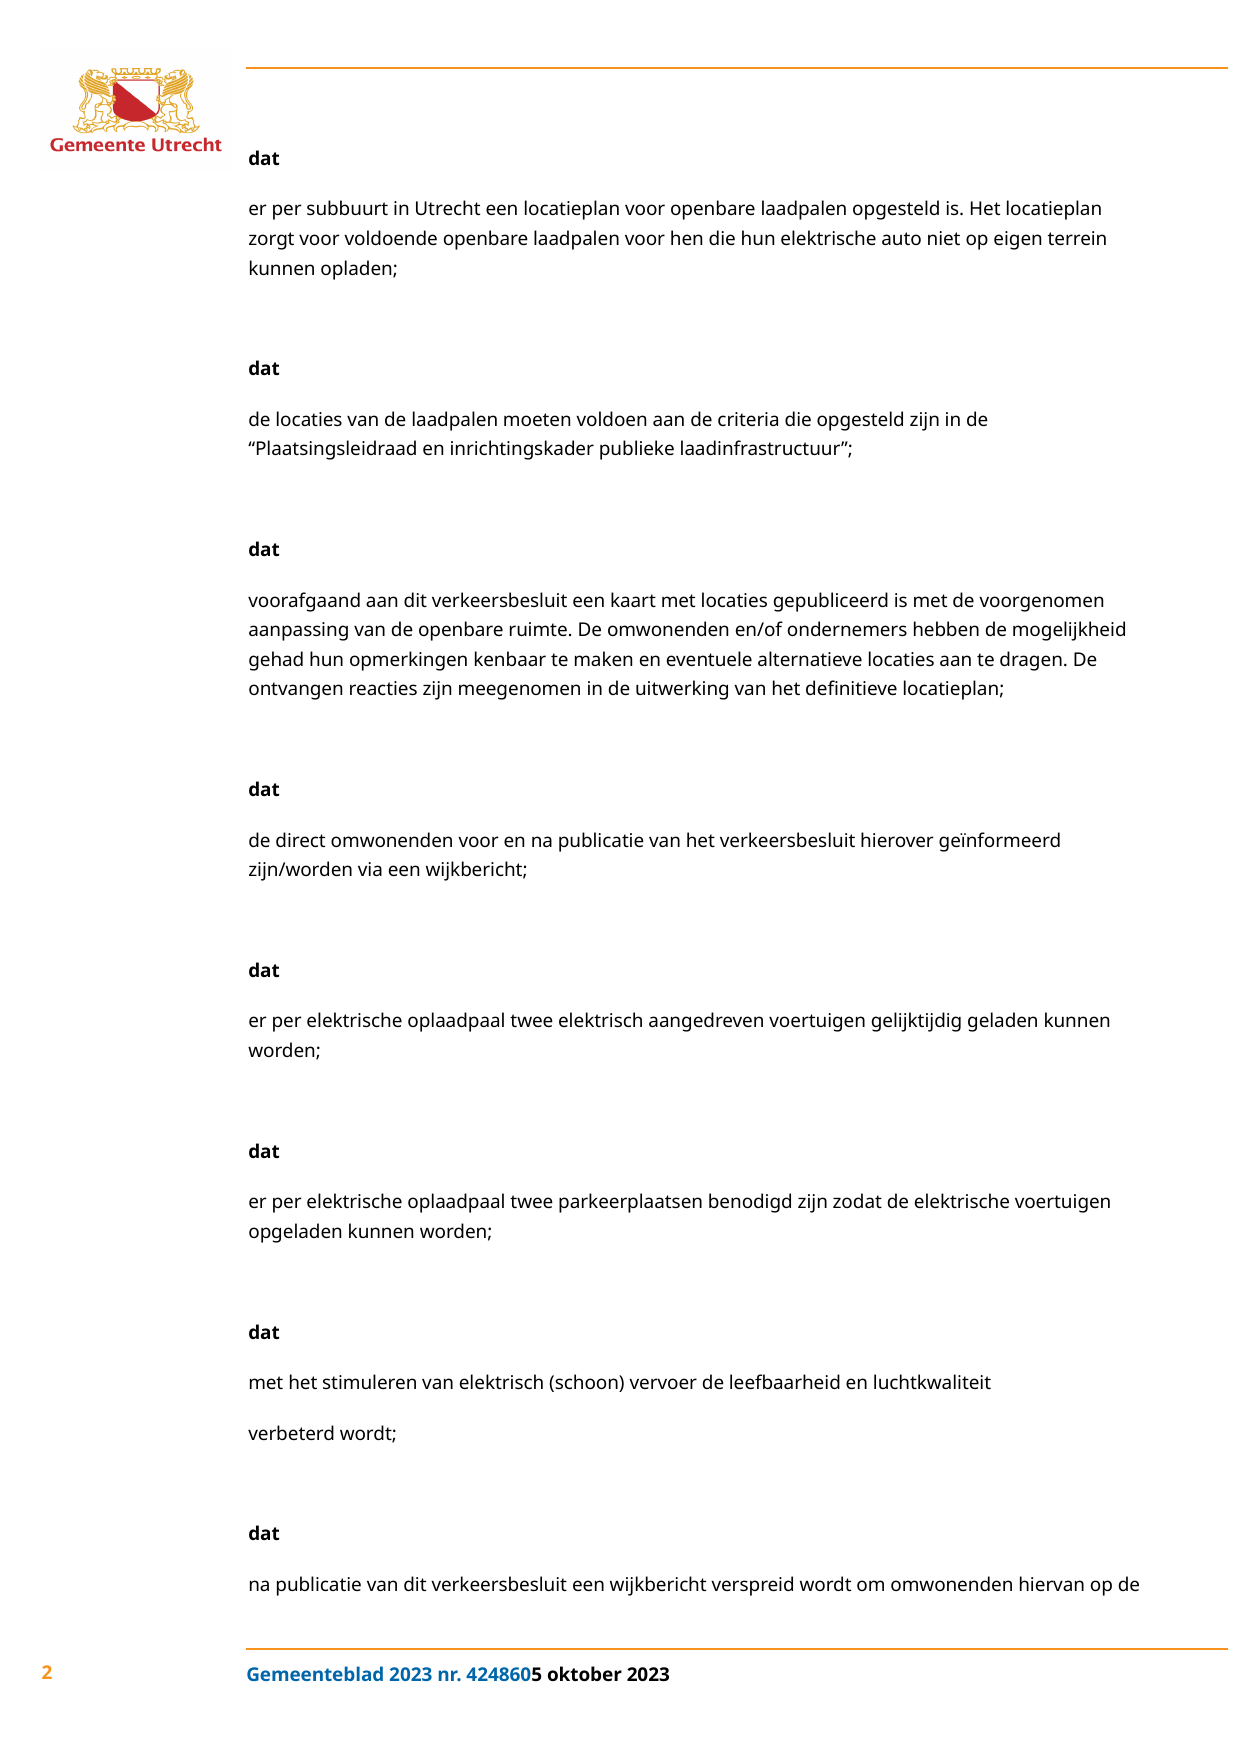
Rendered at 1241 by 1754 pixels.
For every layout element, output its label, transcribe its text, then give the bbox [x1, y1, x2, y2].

text dat [248, 776, 1152, 802]
text voorafgaand aan dit verkeersbesluit een kaart met locaties gepubliceerd is met de voorgenomen aanpassing van de openbare ruimte. De omwonenden en/of ondernemers hebben de mogelijkheid gehad hun opmerkingen kenbaar te maken en eventuele alternatieve locaties aan te dragen. De ontvangen reacties zijn meegenomen in de uitwerking van het definitieve locatieplan; [248, 587, 1152, 701]
text met het stimuleren van elektrisch (schoon) vervoer de leefbaarheid en luchtkwaliteit [248, 1369, 1152, 1395]
text dat [248, 356, 1152, 381]
text er per elektrische oplaadpaal twee parkeerplaatsen benodigd zijn zodat de elektrische voertuigen opgeladen kunnen worden; [248, 1188, 1152, 1244]
text er per elektrische oplaadpaal twee elektrisch aangedreven voertuigen gelijktijdig geladen kunnen worden; [248, 1008, 1152, 1063]
text dat [248, 1138, 1152, 1164]
text er per subbuurt in Utrecht een locatieplan voor openbare laadpalen opgesteld is. Het locatieplan zorgt voor voldoende openbare laadpalen voor hen die hun elektrische auto niet op eigen terrein kunnen opladen; [248, 196, 1152, 281]
text dat [248, 957, 1152, 983]
picture [41, 47, 231, 172]
text dat [248, 145, 1152, 171]
text verbeterd wordt; [248, 1420, 1152, 1446]
text dat [248, 1521, 1152, 1546]
text de direct omwonenden voor en na publicatie van het verkeersbesluit hierover geïnformeerd zijn/worden via een wijkbericht; [248, 827, 1152, 882]
text dat [248, 1319, 1152, 1345]
text dat [248, 536, 1152, 562]
text na publicatie van dit verkeersbesluit een wijkbericht verspreid wordt om omwonenden hiervan op de [248, 1571, 1152, 1597]
text de locaties van de laadpalen moeten voldoen aan de criteria die opgesteld zijn in de “Plaatsingsleidraad en inrichtingskader publieke laadinfrastructuur”; [248, 406, 1152, 461]
